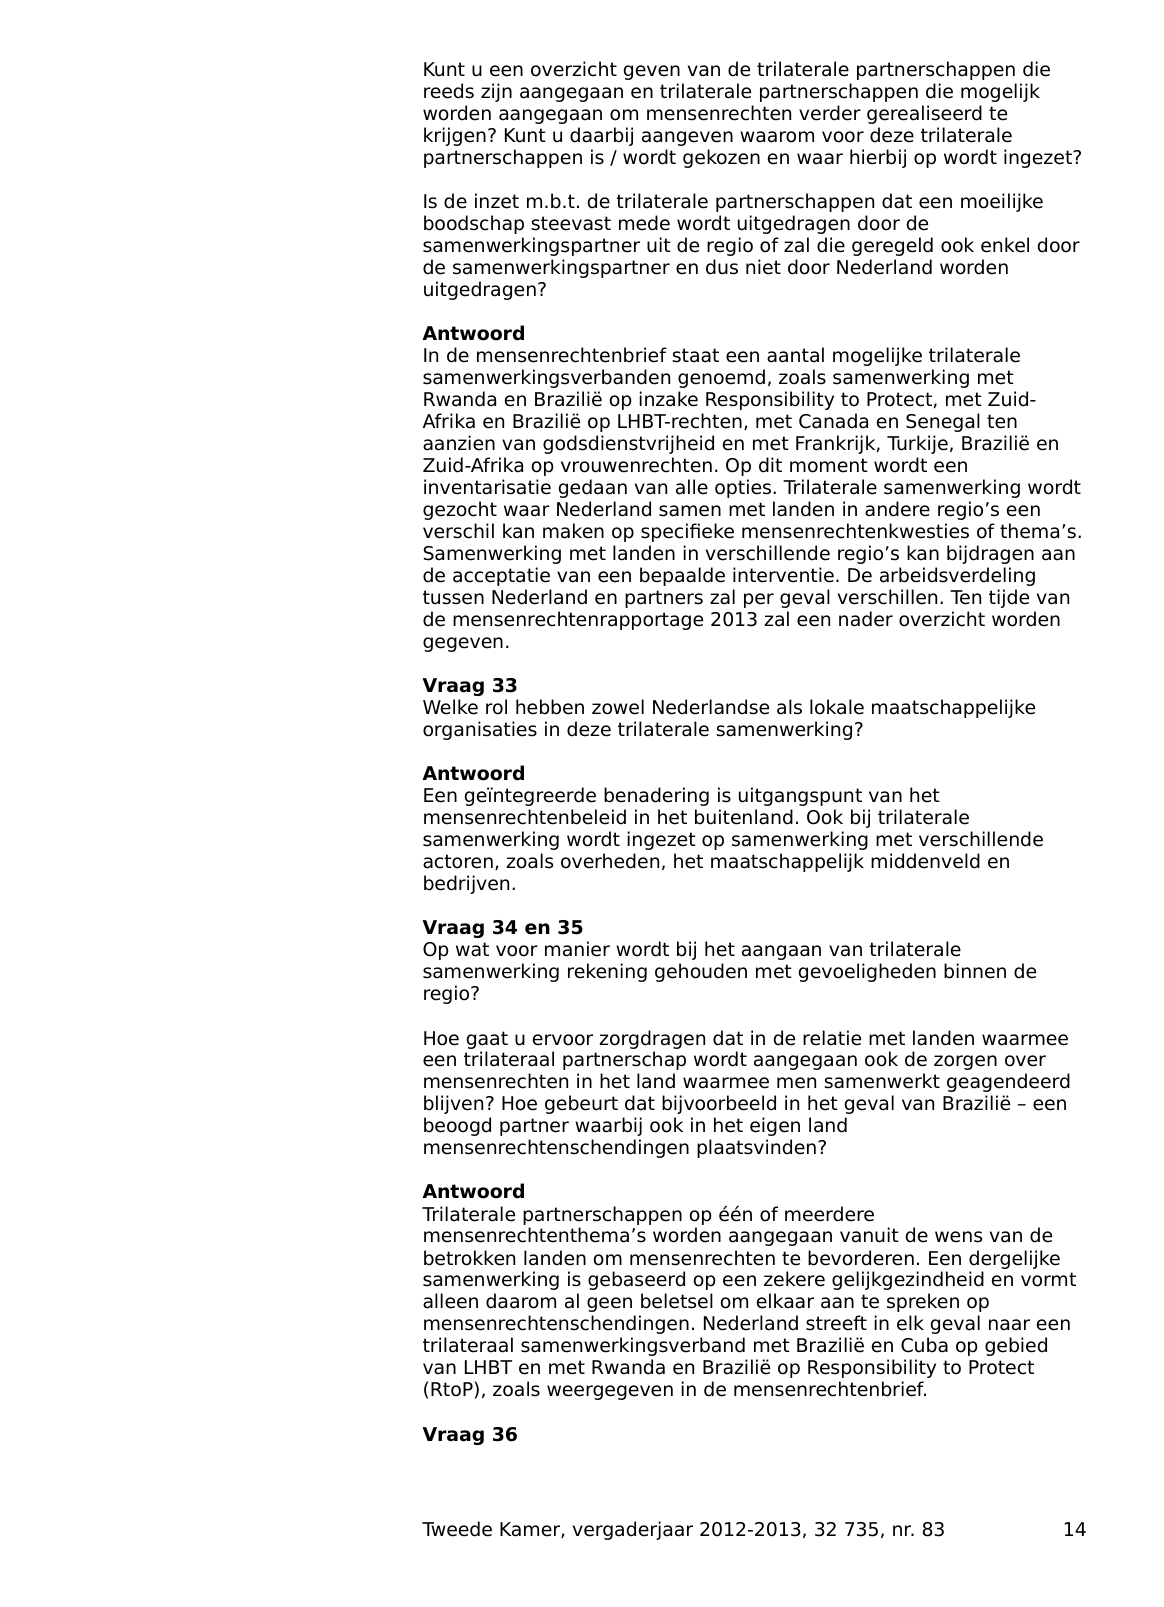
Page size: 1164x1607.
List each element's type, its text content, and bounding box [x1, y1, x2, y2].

text Vraag 36 [422, 1423, 1087, 1445]
text Hoe gaat u ervoor zorgdragen dat in de relatie met landen waarmee een trilateraal partnerschap wordt aangegaan ook de zorgen over mensenrechten in het land waarmee men samenwerkt geagendeerd blijven? Hoe gebeurt dat bijvoorbeeld in het geval van Brazilië – een beoogd partner waarbij ook in het eigen land mensenrechtenschendingen plaatsvinden? [422, 1027, 1087, 1159]
text Vraag 34 en 35 [422, 917, 1087, 939]
text Trilaterale partnerschappen op één of meerdere mensenrechtenthema’s worden aangegaan vanuit de wens van de betrokken landen om mensenrechten te bevorderen. Een dergelijke samenwerking is gebaseerd op een zekere gelijkgezindheid en vormt alleen daarom al geen beletsel om elkaar aan te spreken op mensenrechtenschendingen. Nederland streeft in elk geval naar een trilateraal samenwerkingsverband met Brazilië en Cuba op gebied van LHBT en met Rwanda en Brazilië op Responsibility to Protect (RtoP), zoals weergegeven in de mensenrechtenbrief. [422, 1203, 1087, 1401]
text In de mensenrechtenbrief staat een aantal mogelijke trilaterale samenwerkingsverbanden genoemd, zoals samenwerking met Rwanda en Brazilië op inzake Responsibility to Protect, met Zuid-Afrika en Brazilië op LHBT-rechten, met Canada en Senegal ten aanzien van godsdienstvrijheid en met Frankrijk, Turkije, Brazilië en Zuid-Afrika op vrouwenrechten. Op dit moment wordt een inventarisatie gedaan van alle opties. Trilaterale samenwerking wordt gezocht waar Nederland samen met landen in andere regio’s een verschil kan maken op specifieke mensenrechtenkwesties of thema’s. Samenwerking met landen in verschillende regio’s kan bijdragen aan de acceptatie van een bepaalde interventie. De arbeidsverdeling tussen Nederland en partners zal per geval verschillen. Ten tijde van de mensenrechtenrapportage 2013 zal een nader overzicht worden gegeven. [422, 345, 1087, 653]
text Vraag 33 [422, 675, 1087, 697]
text Antwoord [422, 1181, 1087, 1203]
text Antwoord [422, 763, 1087, 785]
text Welke rol hebben zowel Nederlandse als lokale maatschappelijke organisaties in deze trilaterale samenwerking? [422, 697, 1087, 741]
text Is de inzet m.b.t. de trilaterale partnerschappen dat een moeilijke boodschap steevast mede wordt uitgedragen door de samenwerkingspartner uit de regio of zal die geregeld ook enkel door de samenwerkingspartner en dus niet door Nederland worden uitgedragen? [422, 191, 1087, 301]
text Op wat voor manier wordt bij het aangaan van trilaterale samenwerking rekening gehouden met gevoeligheden binnen de regio? [422, 939, 1087, 1005]
text Kunt u een overzicht geven van de trilaterale partnerschappen die reeds zijn aangegaan en trilaterale partnerschappen die mogelijk worden aangegaan om mensenrechten verder gerealiseerd te krijgen? Kunt u daarbij aangeven waarom voor deze trilaterale partnerschappen is / wordt gekozen en waar hierbij op wordt ingezet? [422, 59, 1087, 169]
text Antwoord [422, 323, 1087, 345]
text Een geïntegreerde benadering is uitgangspunt van het mensenrechtenbeleid in het buitenland. Ook bij trilaterale samenwerking wordt ingezet op samenwerking met verschillende actoren, zoals overheden, het maatschappelijk middenveld en bedrijven. [422, 785, 1087, 895]
